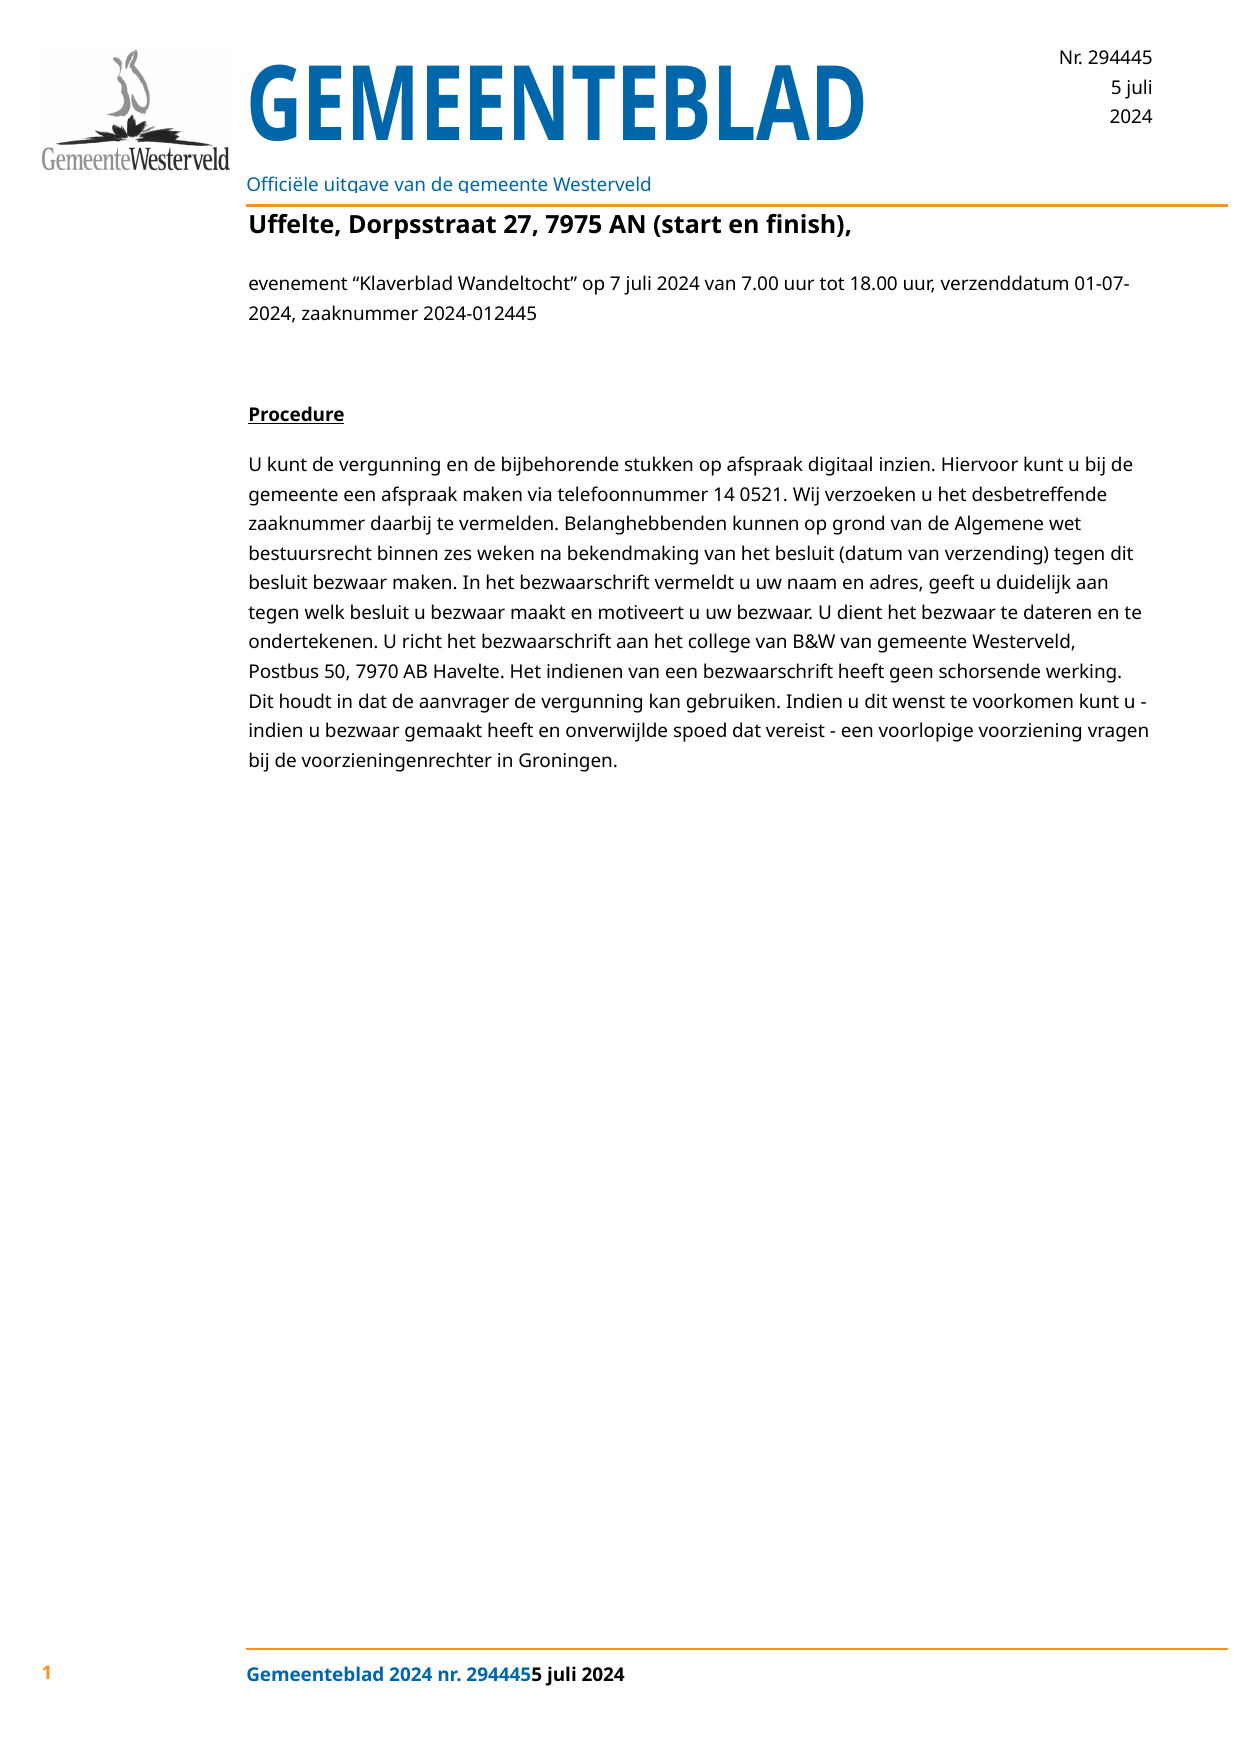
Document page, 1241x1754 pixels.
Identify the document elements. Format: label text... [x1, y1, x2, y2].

text U kunt de vergunning en de bijbehorende stukken op afspraak digitaal inzien. Hiervoor kunt u bij de gemeente een afspraak maken via telefoonnummer 14 0521. Wij verzoeken u het desbetreffende zaaknummer daarbij te vermelden. Belanghebbenden kunnen op grond van de Algemene wet bestuursrecht binnen zes weken na bekendmaking van het besluit (datum van verzending) tegen dit besluit bezwaar maken. In het bezwaarschrift vermeldt u uw naam en adres, geeft u duidelijk aan tegen welk besluit u bezwaar maakt en motiveert u uw bezwaar. U dient het bezwaar te dateren en te ondertekenen. U richt het bezwaarschrift aan het college van B&W van gemeente Westerveld, Postbus 50, 7970 AB Havelte. Het indienen van een bezwaarschrift heeft geen schorsende werking. Dit houdt in dat de aanvrager de vergunning kan gebruiken. Indien u dit wenst te voorkomen kunt u - indien u bezwaar gemaakt heeft en onverwijlde spoed dat vereist - een voorlopige voorziening vragen bij de voorzieningenrechter in Groningen. [248, 451, 1152, 773]
text evenement “Klaverblad Wandeltocht” op 7 juli 2024 van 7.00 uur tot 18.00 uur, verzenddatum 01-07-2024, zaaknummer 2024-012445 [248, 270, 1152, 326]
picture [41, 47, 231, 172]
text Procedure [248, 401, 1152, 426]
text Uffelte, Dorpsstraat 27, 7975 AN (start en finish), [248, 207, 1152, 241]
